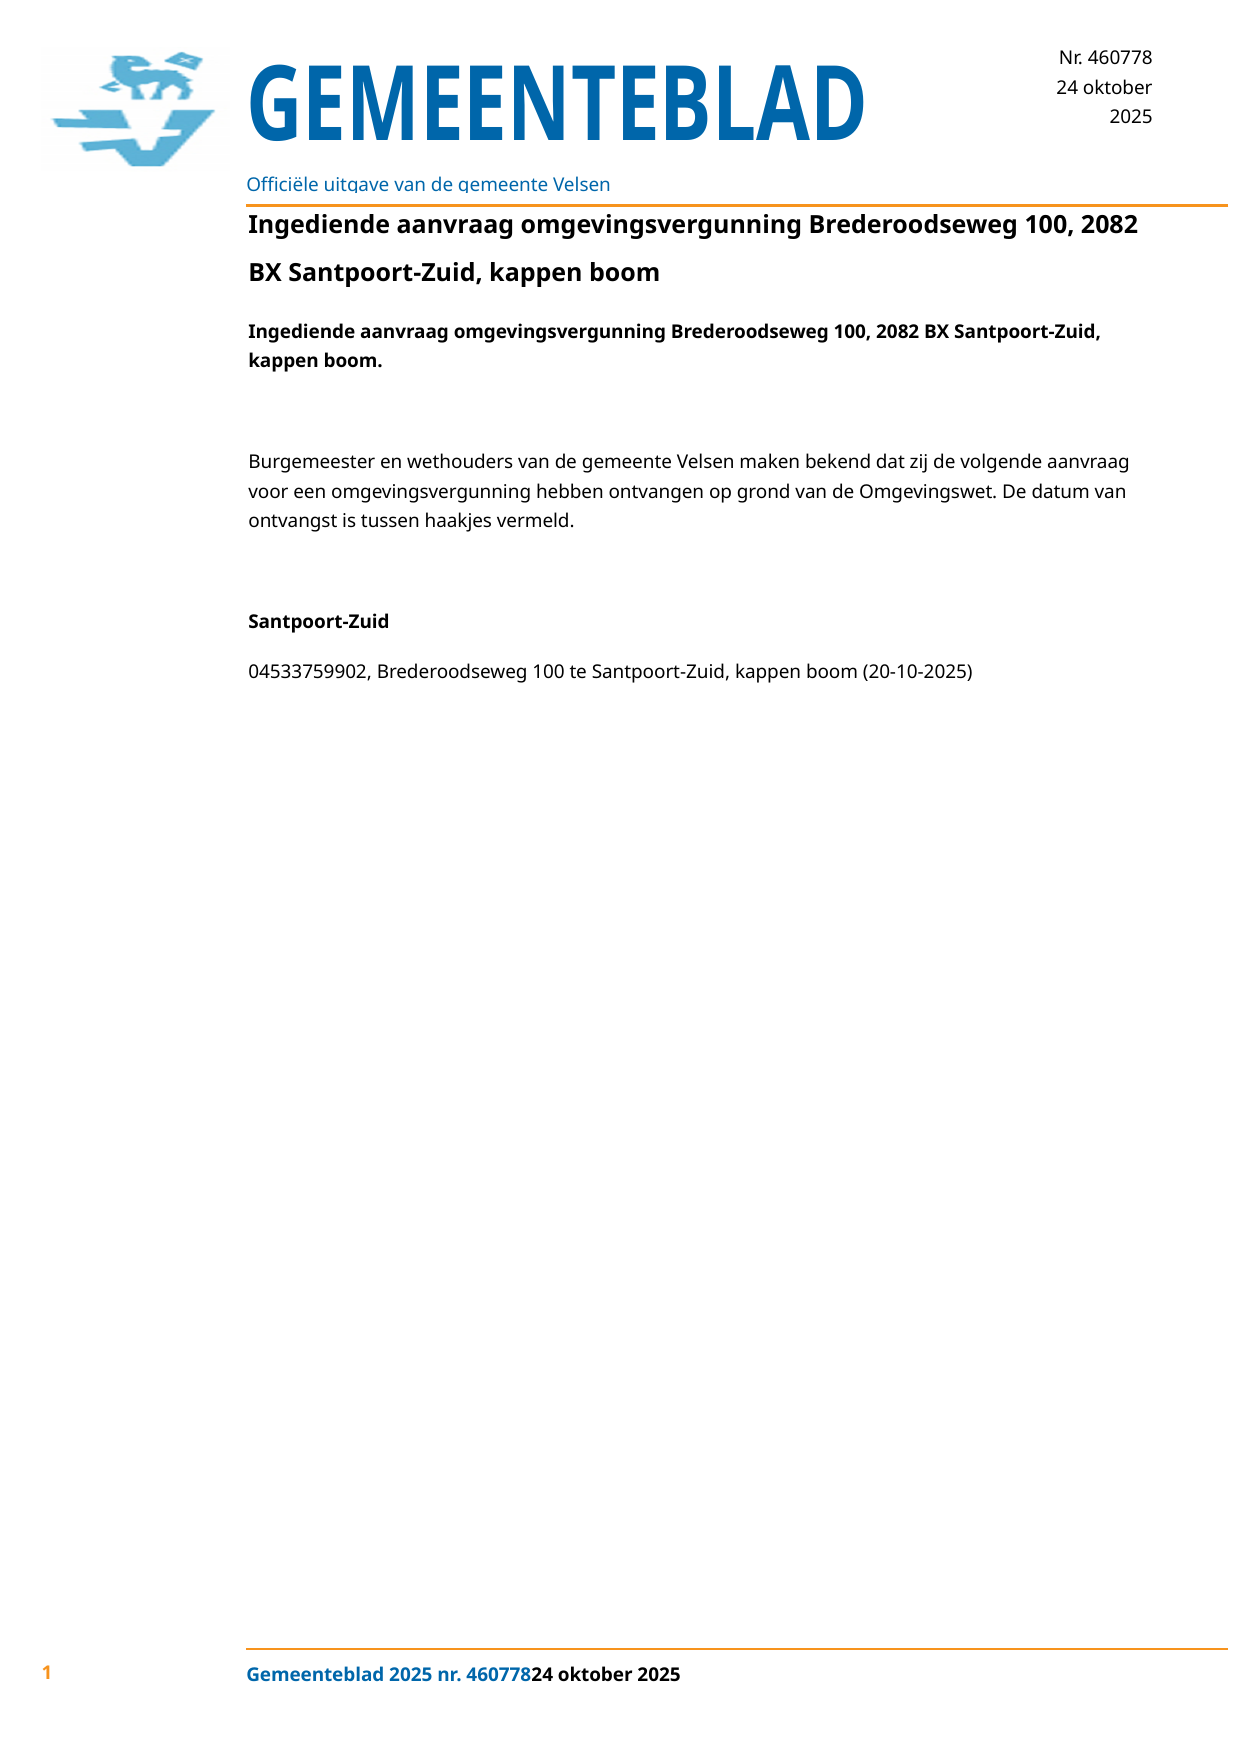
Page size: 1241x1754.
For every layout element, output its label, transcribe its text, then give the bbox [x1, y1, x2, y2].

text Burgemeester en wethouders van de gemeente Velsen maken bekend dat zij de volgende aanvraag voor een omgevingsvergunning hebben ontvangen op grond van de Omgevingswet. De datum van ontvangst is tussen haakjes vermeld. [248, 448, 1152, 533]
picture [41, 47, 231, 172]
text 04533759902, Brederoodseweg 100 te Santpoort-Zuid, kappen boom (20-10-2025) [248, 659, 1152, 684]
text Ingediende aanvraag omgevingsvergunning Brederoodseweg 100, 2082 BX Santpoort-Zuid, kappen boom. [248, 318, 1152, 373]
text Santpoort-Zuid [248, 608, 1152, 634]
text Ingediende aanvraag omgevingsvergunning Brederoodseweg 100, 2082 BX Santpoort-Zuid, kappen boom [248, 207, 1152, 288]
